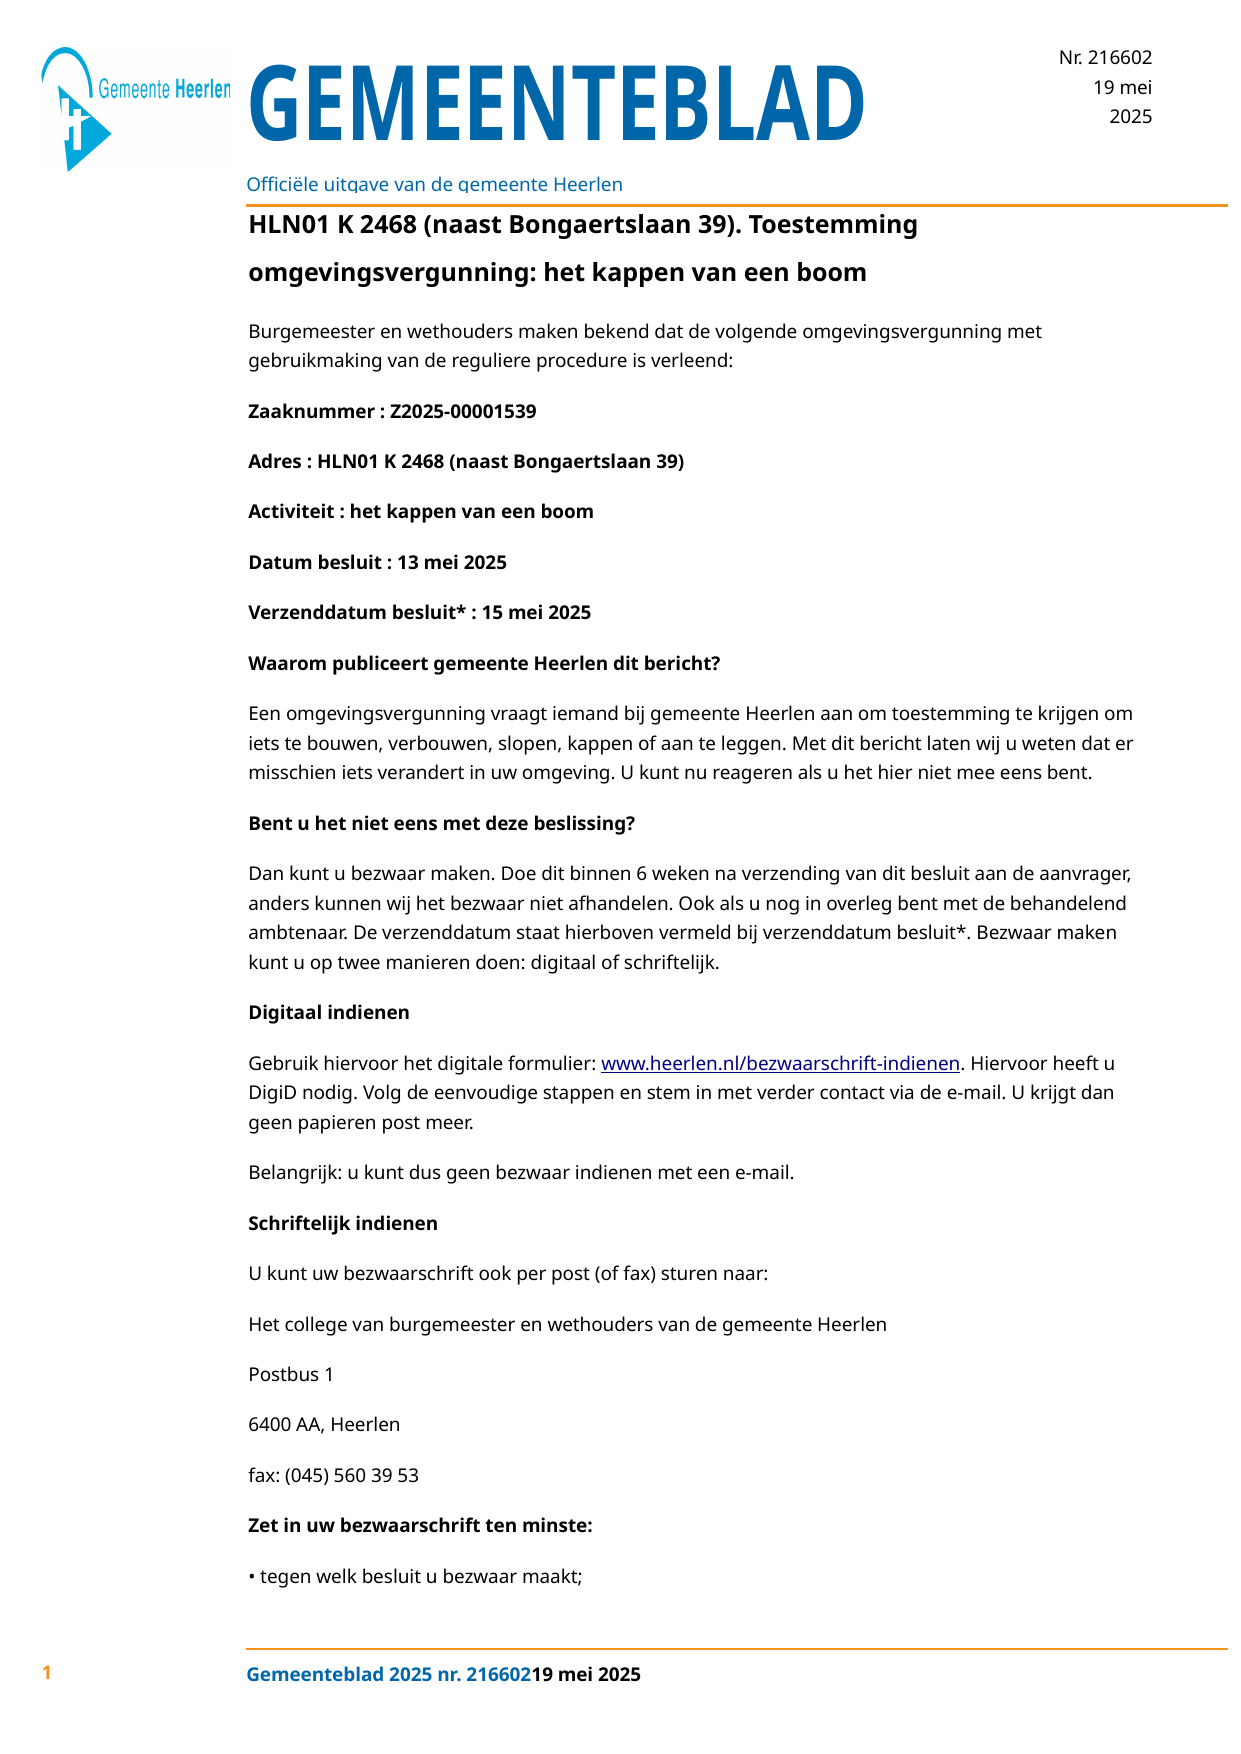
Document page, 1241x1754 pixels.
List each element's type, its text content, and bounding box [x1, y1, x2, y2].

text Zet in uw bezwaarschrift ten minste: [248, 1512, 1152, 1538]
text Digitaal indienen [248, 999, 1152, 1025]
text Belangrijk: u kunt dus geen bezwaar indienen met een e-mail. [248, 1159, 1152, 1185]
text Schriftelijk indienen [248, 1210, 1152, 1236]
text Activiteit : het kappen van een boom [248, 499, 1152, 524]
text HLN01 K 2468 (naast Bongaertslaan 39). Toestemming omgevingsvergunning: het kappen van een boom [248, 207, 1152, 288]
picture [41, 47, 59, 70]
text 6400 AA, Heerlen [248, 1412, 1152, 1437]
text Bent u het niet eens met deze beslissing? [248, 810, 1152, 836]
text Adres : HLN01 K 2468 (naast Bongaertslaan 39) [248, 448, 1152, 474]
text U kunt uw bezwaarschrift ook per post (of fax) sturen naar: [248, 1260, 1152, 1286]
text Postbus 1 [248, 1361, 1152, 1387]
text Zaaknummer : Z2025-00001539 [248, 398, 1152, 424]
text fax: (045) 560 39 53 [248, 1462, 1152, 1488]
text Verzenddatum besluit* : 15 mei 2025 [248, 599, 1152, 625]
text Een omgevingsvergunning vraagt iemand bij gemeente Heerlen aan om toestemming te krijgen om iets te bouwen, verbouwen, slopen, kappen of aan te leggen. Met dit bericht laten wij u weten dat er misschien iets verandert in uw omgeving. U kunt nu reageren als u het hier niet mee eens bent. [248, 700, 1152, 785]
text • tegen welk besluit u bezwaar maakt; [248, 1563, 1152, 1589]
text Het college van burgemeester en wethouders van de gemeente Heerlen [248, 1311, 1152, 1337]
text Waarom publiceert gemeente Heerlen dit bericht? [248, 650, 1152, 676]
text Burgemeester en wethouders maken bekend dat de volgende omgevingsvergunning met gebruikmaking van de reguliere procedure is verleend: [248, 318, 1152, 373]
text Dan kunt u bezwaar maken. Doe dit binnen 6 weken na verzending van dit besluit aan de aanvrager, anders kunnen wij het bezwaar niet afhandelen. Ook als u nog in overleg bent met de behandelend ambtenaar. De verzenddatum staat hierboven vermeld bij verzenddatum besluit*. Bezwaar maken kunt u op twee manieren doen: digitaal of schriftelijk. [248, 860, 1152, 975]
text Gebruik hiervoor het digitale formulier: www.heerlen.nl/bezwaarschrift-indienen. Hiervoor heeft u DigiD nodig. Volg de eenvoudige stappen en stem in met verder contact via de e-mail. U krijgt dan geen papieren post meer. [248, 1050, 1152, 1135]
text Datum besluit : 13 mei 2025 [248, 549, 1152, 575]
picture [41, 47, 231, 172]
